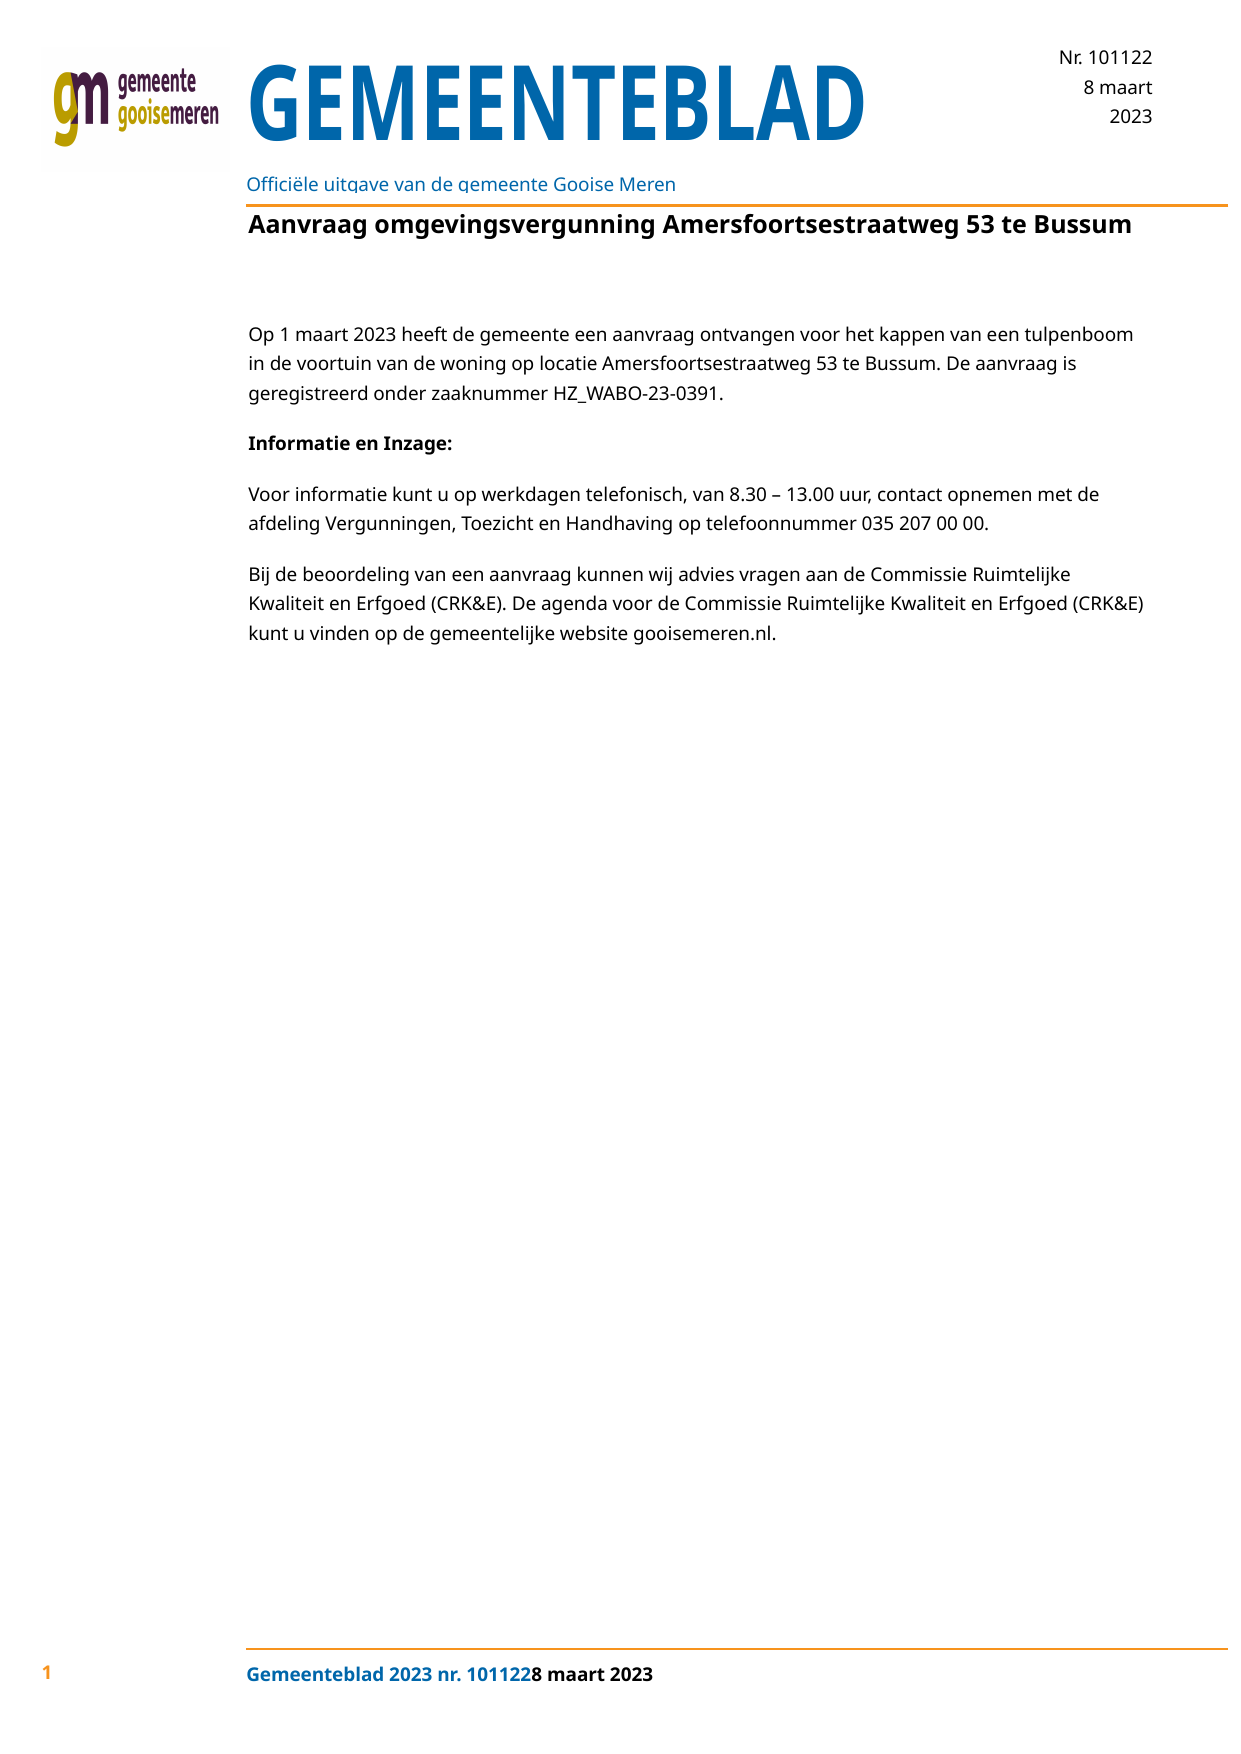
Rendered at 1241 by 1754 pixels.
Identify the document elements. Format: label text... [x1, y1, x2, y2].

text Aanvraag omgevingsvergunning Amersfoortsestraatweg 53 te Bussum [248, 207, 1152, 241]
picture [41, 47, 231, 172]
text Op 1 maart 2023 heeft de gemeente een aanvraag ontvangen voor het kappen van een tulpenboom in de voortuin van de woning op locatie Amersfoortsestraatweg 53 te Bussum. De aanvraag is geregistreerd onder zaaknummer HZ_WABO-23-0391. [248, 321, 1152, 406]
text Bij de beoordeling van een aanvraag kunnen wij advies vragen aan de Commissie Ruimtelijke Kwaliteit en Erfgoed (CRK&E). De agenda voor de Commissie Ruimtelijke Kwaliteit en Erfgoed (CRK&E) kunt u vinden op de gemeentelijke website gooisemeren.nl. [248, 561, 1152, 646]
text Informatie en Inzage: [248, 430, 1152, 456]
text Voor informatie kunt u op werkdagen telefonisch, van 8.30 – 13.00 uur, contact opnemen met de afdeling Vergunningen, Toezicht en Handhaving op telefoonnummer 035 207 00 00. [248, 481, 1152, 536]
